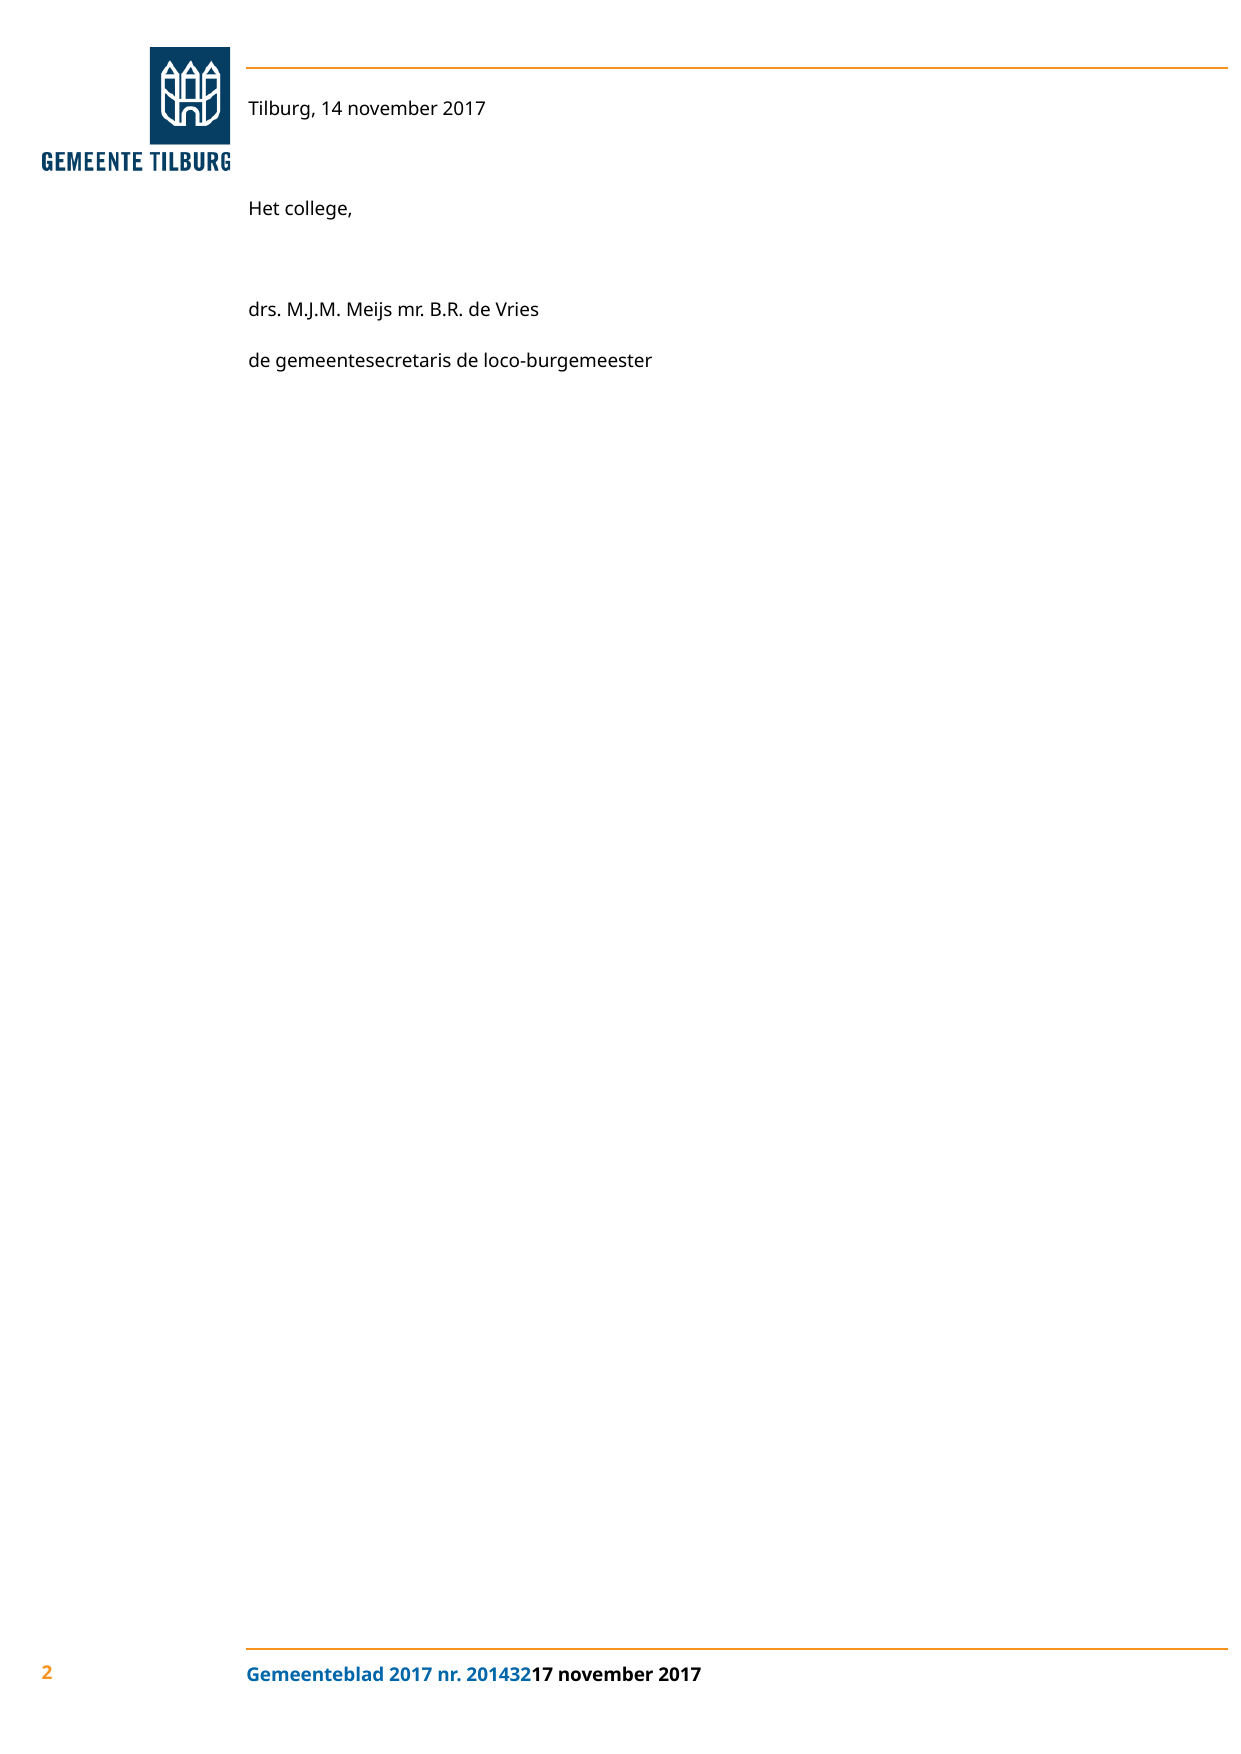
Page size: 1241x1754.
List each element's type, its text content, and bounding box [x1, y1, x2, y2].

picture [41, 47, 231, 172]
text de gemeentesecretaris de loco-burgemeester [248, 347, 1152, 373]
text drs. M.J.M. Meijs mr. B.R. de Vries [248, 296, 1152, 322]
text Tilburg, 14 november 2017 [248, 95, 1152, 121]
text Het college, [248, 196, 1152, 221]
